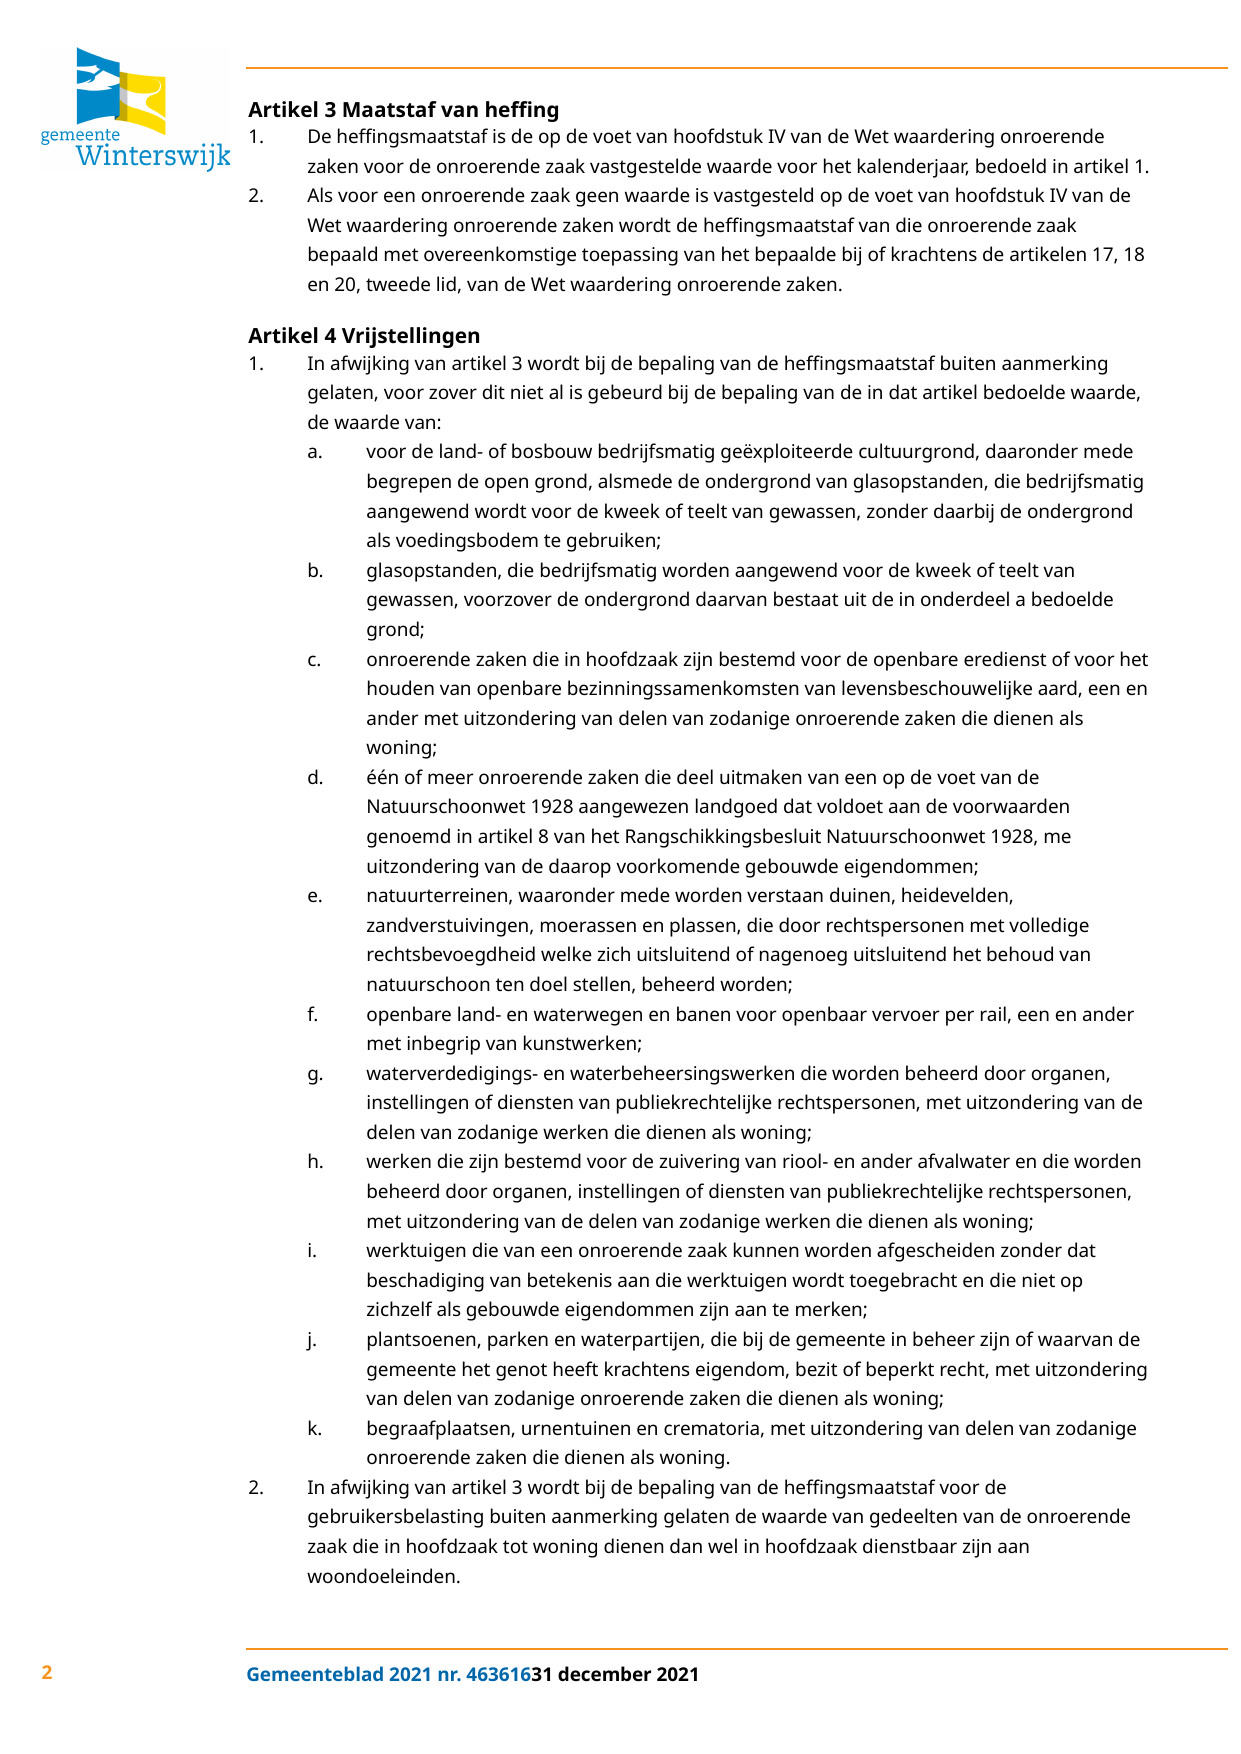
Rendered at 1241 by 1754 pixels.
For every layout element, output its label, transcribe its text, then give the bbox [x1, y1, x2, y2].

list natuurterreinen, waaronder mede worden verstaan duinen, heidevelden, zandverstuivingen, moerassen en plassen, die door rechtspersonen met volledige rechtsbevoegdheid welke zich uitsluitend of nagenoeg uitsluitend het behoud van natuurschoon ten doel stellen, beheerd worden; [307, 882, 1152, 997]
list Als voor een onroerende zaak geen waarde is vastgesteld op de voet van hoofdstuk IV van de Wet waardering onroerende zaken wordt de heffingsmaatstaf van die onroerende zaak bepaald met overeenkomstige toepassing van het bepaalde bij of krachtens de artikelen 17, 18 en 20, tweede lid, van de Wet waardering onroerende zaken. [248, 182, 1152, 297]
list begraafplaatsen, urnentuinen en crematoria, met uitzondering van delen van zodanige onroerende zaken die dienen als woning. [307, 1415, 1152, 1470]
list waterverdedigings- en waterbeheersingswerken die worden beheerd door organen, instellingen of diensten van publiekrechtelijke rechtspersonen, met uitzondering van de delen van zodanige werken die dienen als woning; [307, 1060, 1152, 1145]
list voor de land- of bosbouw bedrijfsmatig geëxploiteerde cultuurgrond, daaronder mede begrepen de open grond, alsmede de ondergrond van glasopstanden, die bedrijfsmatig aangewend wordt voor de kweek of teelt van gewassen, zonder daarbij de ondergrond als voedingsbodem te gebruiken; [307, 439, 1152, 553]
list De heffingsmaatstaf is de op de voet van hoofdstuk IV van de Wet waardering onroerende zaken voor de onroerende zaak vastgestelde waarde voor het kalenderjaar, bedoeld in artikel 1. [248, 123, 1152, 178]
list plantsoenen, parken en waterpartijen, die bij de gemeente in beheer zijn of waarvan de gemeente het genot heeft krachtens eigendom, bezit of beperkt recht, met uitzondering van delen van zodanige onroerende zaken die dienen als woning; [307, 1326, 1152, 1411]
text Artikel 4 Vrijstellingen [248, 322, 1152, 350]
list werken die zijn bestemd voor de zuivering van riool- en ander afvalwater en die worden beheerd door organen, instellingen of diensten van publiekrechtelijke rechtspersonen, met uitzondering van de delen van zodanige werken die dienen als woning; [307, 1149, 1152, 1234]
list één of meer onroerende zaken die deel uitmaken van een op de voet van de Natuurschoonwet 1928 aangewezen landgoed dat voldoet aan de voorwaarden genoemd in artikel 8 van het Rangschikkingsbesluit Natuurschoonwet 1928, me uitzondering van de daarop voorkomende gebouwde eigendommen; [307, 764, 1152, 879]
picture [41, 47, 231, 172]
list In afwijking van artikel 3 wordt bij de bepaling van de heffingsmaatstaf buiten aanmerking gelaten, voor zover dit niet al is gebeurd bij de bepaling van de in dat artikel bedoelde waarde, de waarde van: [248, 350, 1152, 435]
picture [225, 153, 231, 162]
text Artikel 3 Maatstaf van heffing [248, 95, 1152, 123]
list onroerende zaken die in hoofdzaak zijn bestemd voor de openbare eredienst of voor het houden van openbare bezinningssamenkomsten van levensbeschouwelijke aard, een en ander met uitzondering van delen van zodanige onroerende zaken die dienen als woning; [307, 646, 1152, 760]
list In afwijking van artikel 3 wordt bij de bepaling van de heffingsmaatstaf voor de gebruikersbelasting buiten aanmerking gelaten de waarde van gedeelten van de onroerende zaak die in hoofdzaak tot woning dienen dan wel in hoofdzaak dienstbaar zijn aan woondoeleinden. [248, 1474, 1152, 1589]
list werktuigen die van een onroerende zaak kunnen worden afgescheiden zonder dat beschadiging van betekenis aan die werktuigen wordt toegebracht en die niet op zichzelf als gebouwde eigendommen zijn aan te merken; [307, 1237, 1152, 1322]
list openbare land- en waterwegen en banen voor openbaar vervoer per rail, een en ander met inbegrip van kunstwerken; [307, 1001, 1152, 1056]
list glasopstanden, die bedrijfsmatig worden aangewend voor de kweek of teelt van gewassen, voorzover de ondergrond daarvan bestaat uit de in onderdeel a bedoelde grond; [307, 557, 1152, 642]
